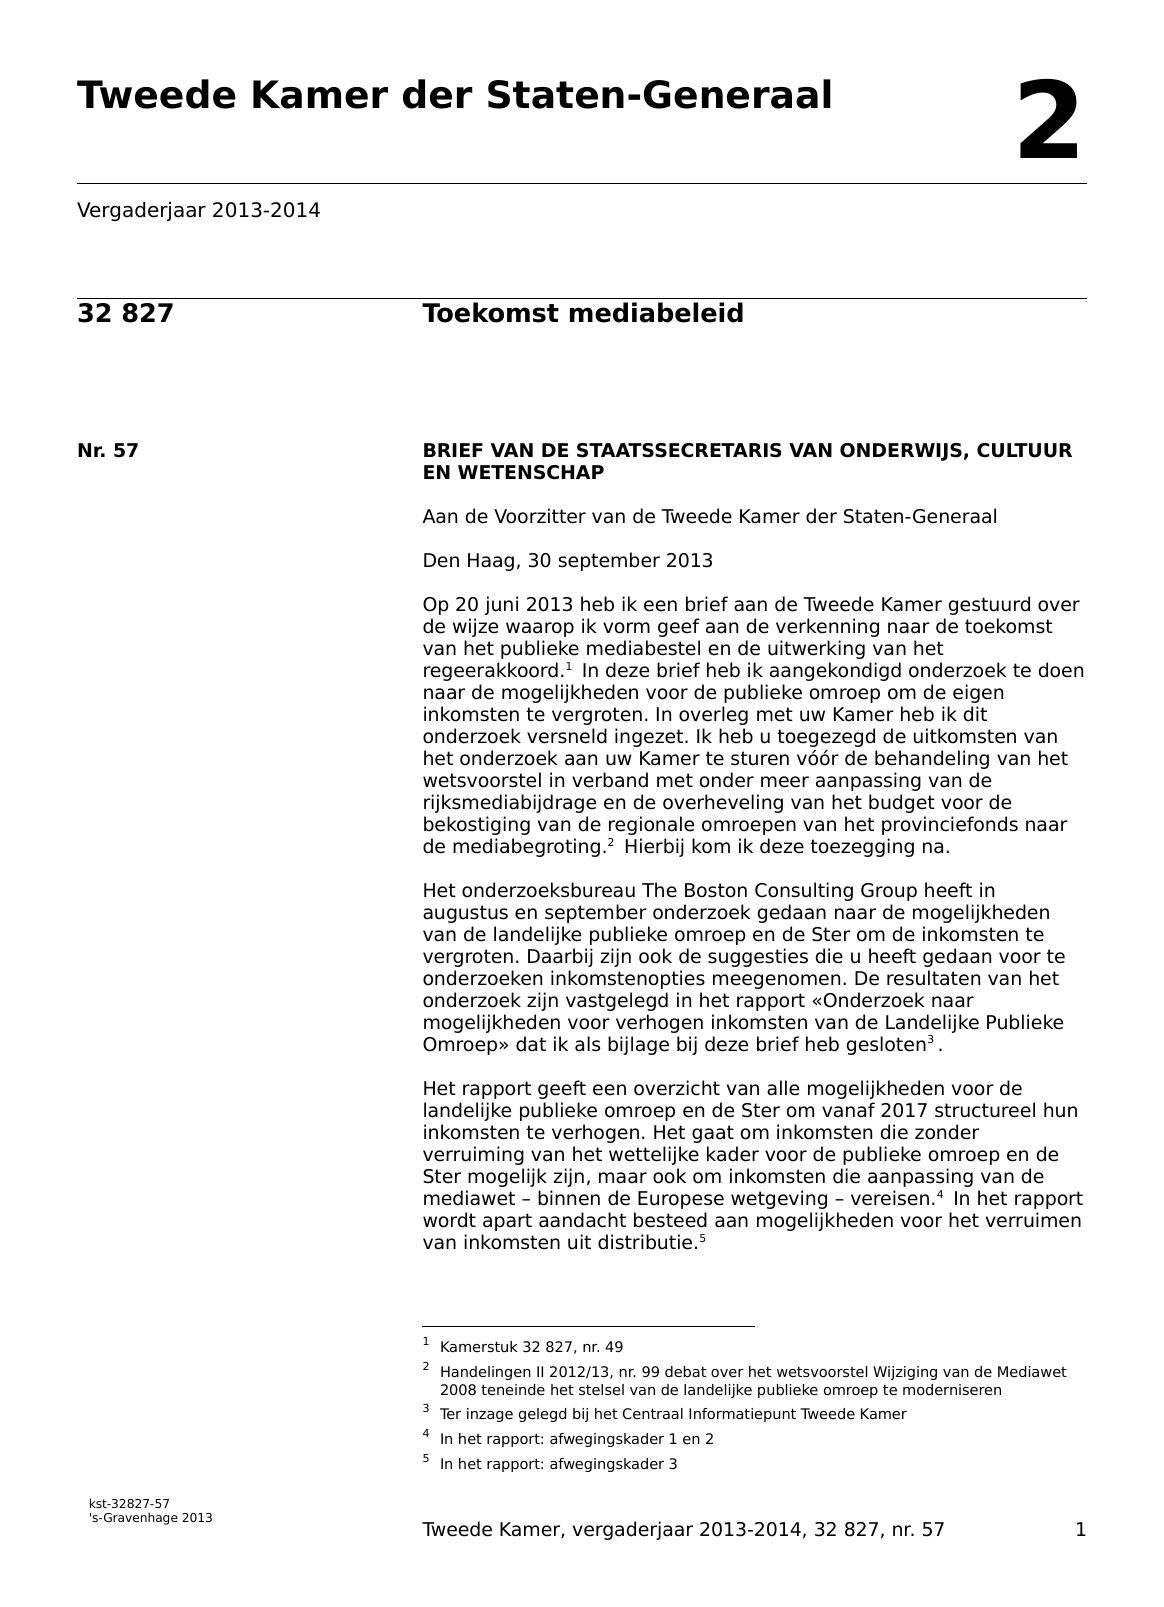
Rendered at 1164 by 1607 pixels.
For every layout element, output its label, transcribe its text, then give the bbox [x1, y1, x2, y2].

table_header 2 [886, 59, 1087, 183]
text In het rapport: afwegingskader 3 [422, 1452, 1087, 1474]
text Op 20 juni 2013 heb ik een brief aan de Tweede Kamer gestuurd over de wijze waarop ik vorm geef aan de verkenning naar de toekomst van het publieke mediabestel en de uitwerking van het regeerakkoord. In deze brief heb ik aangekondigd onderzoek te doen naar de mogelijkheden voor de publieke omroep om de eigen inkomsten te vergroten. In overleg met uw Kamer heb ik dit onderzoek versneld ingezet. Ik heb u toegezegd de uitkomsten van het onderzoek aan uw Kamer te sturen vóór de behandeling van het wetsvoorstel in verband met onder meer aanpassing van de rijksmediabijdrage en de overheveling van het budget voor de bekostiging van de regionale omroepen van het provinciefonds naar de mediabegroting. Hierbij kom ik deze toezegging na. [422, 594, 1087, 858]
text Het rapport geeft een overzicht van alle mogelijkheden voor de landelijke publieke omroep en de Ster om vanaf 2017 structureel hun inkomsten te verhogen. Het gaat om inkomsten die zonder verruiming van het wettelijke kader voor de publieke omroep en de Ster mogelijk zijn, maar ook om inkomsten die aanpassing van de mediawet – binnen de Europese wetgeving – vereisen. In het rapport wordt apart aandacht besteed aan mogelijkheden voor het verruimen van inkomsten uit distributie. [422, 1078, 1087, 1254]
table_header Tweede Kamer der Staten-Generaal [77, 59, 886, 183]
subtitle Nr. 57 BRIEF VAN DE STAATSSECRETARIS VAN ONDERWIJS, CULTUUR EN WETENSCHAP [77, 440, 1087, 484]
text 's-Gravenhage 2013 [88, 1511, 323, 1525]
text Den Haag, 30 september 2013 [422, 550, 1087, 572]
subtitle 32 827 Toekomst mediabeleid [77, 299, 1087, 329]
text In het rapport: afwegingskader 1 en 2 [422, 1427, 1087, 1449]
text kst-32827-57 [88, 1497, 323, 1511]
text Het onderzoeksbureau The Boston Consulting Group heeft in augustus en september onderzoek gedaan naar de mogelijkheden van de landelijke publieke omroep en de Ster om de inkomsten te vergroten. Daarbij zijn ook de suggesties die u heeft gedaan voor te onderzoeken inkomstenopties meegenomen. De resultaten van het onderzoek zijn vastgelegd in het rapport «Onderzoek naar mogelijkheden voor verhogen inkomsten van de Landelijke Publieke Omroep» dat ik als bijlage bij deze brief heb gesloten. [422, 880, 1087, 1056]
table_cell Vergaderjaar 2013-2014 [77, 184, 1087, 298]
text Kamerstuk 32 827, nr. 49 [422, 1335, 1087, 1357]
text Aan de Voorzitter van de Tweede Kamer der Staten-Generaal [422, 506, 1087, 528]
text Ter inzage gelegd bij het Centraal Informatiepunt Tweede Kamer [422, 1402, 1087, 1424]
text Handelingen II 2012/13, nr. 99 debat over het wetsvoorstel Wijziging van de Mediawet 2008 teneinde het stelsel van de landelijke publieke omroep te moderniseren [422, 1360, 1087, 1399]
